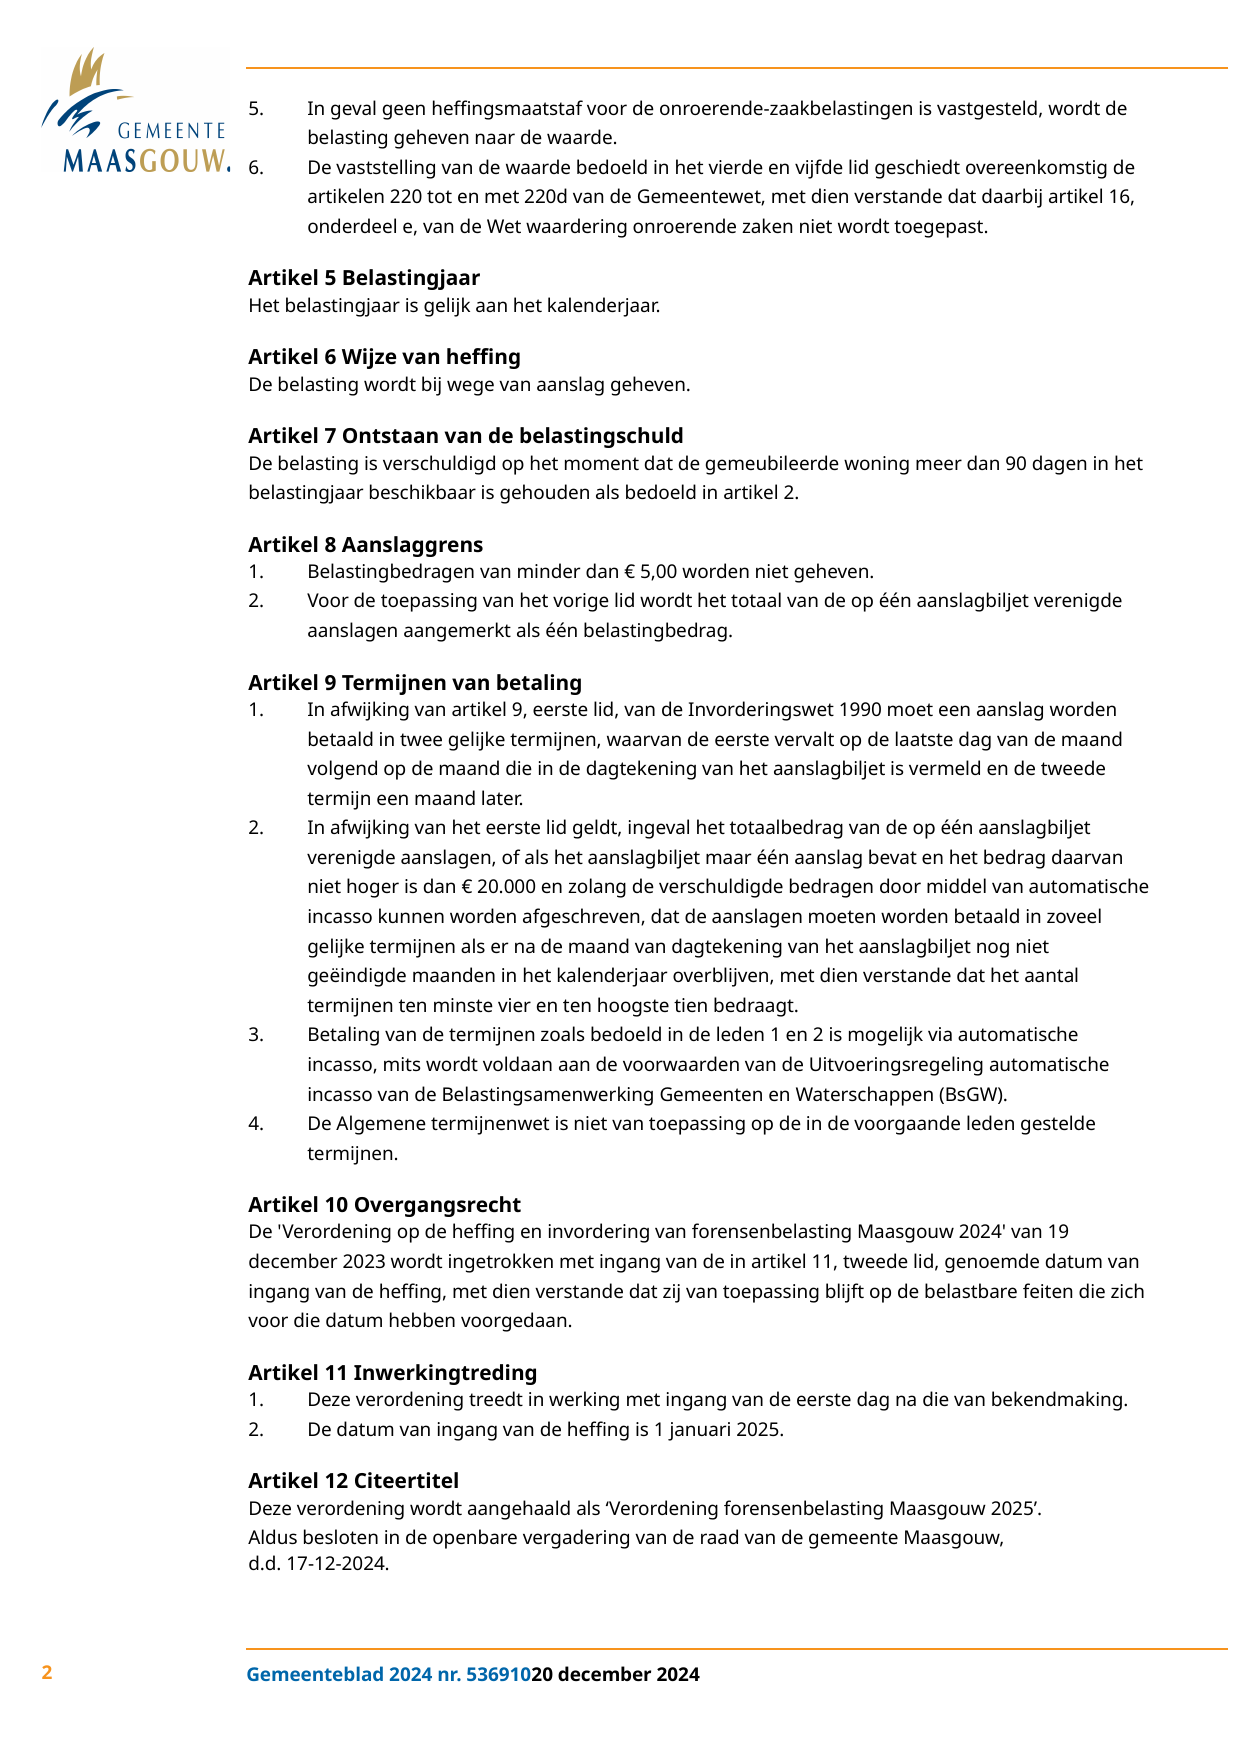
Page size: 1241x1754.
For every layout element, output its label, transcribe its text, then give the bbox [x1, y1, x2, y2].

text Artikel 10 Overgangsrecht [248, 1190, 1152, 1219]
list De datum van ingang van de heffing is 1 januari 2025. [248, 1416, 1152, 1442]
text Artikel 12 Citeertitel [248, 1466, 1152, 1495]
list Voor de toepassing van het vorige lid wordt het totaal van de op één aanslagbiljet verenigde aanslagen aangemerkt als één belastingbedrag. [248, 588, 1152, 643]
list De Algemene termijnenwet is niet van toepassing op de in de voorgaande leden gestelde termijnen. [248, 1110, 1152, 1166]
text d.d. 17-12-2024. [248, 1550, 1152, 1576]
list Deze verordening treedt in werking met ingang van de eerste dag na die van bekendmaking. [248, 1386, 1152, 1412]
text Artikel 8 Aanslaggrens [248, 530, 1152, 558]
list In afwijking van artikel 9, eerste lid, van de Invorderingswet 1990 moet een aanslag worden betaald in twee gelijke termijnen, waarvan de eerste vervalt op de laatste dag van de maand volgend op de maand die in de dagtekening van het aanslagbiljet is vermeld en de tweede termijn een maand later. [248, 696, 1152, 811]
picture [41, 47, 231, 172]
text Aldus besloten in de openbare vergadering van de raad van de gemeente Maasgouw, [248, 1524, 1152, 1550]
text De belasting wordt bij wege van aanslag geheven. [248, 371, 1152, 397]
list Belastingbedragen van minder dan € 5,00 worden niet geheven. [248, 558, 1152, 584]
list De vaststelling van de waarde bedoeld in het vierde en vijfde lid geschiedt overeenkomstig de artikelen 220 tot en met 220d van de Gemeentewet, met dien verstande dat daarbij artikel 16, onderdeel e, van de Wet waardering onroerende zaken niet wordt toegepast. [248, 154, 1152, 239]
text Het belastingjaar is gelijk aan het kalenderjaar. [248, 292, 1152, 318]
text Artikel 11 Inwerkingtreding [248, 1358, 1152, 1386]
text Artikel 7 Ontstaan van de belastingschuld [248, 421, 1152, 450]
list In afwijking van het eerste lid geldt, ingeval het totaalbedrag van de op één aanslagbiljet verenigde aanslagen, of als het aanslagbiljet maar één aanslag bevat en het bedrag daarvan niet hoger is dan € 20.000 en zolang de verschuldigde bedragen door middel van automatische incasso kunnen worden afgeschreven, dat de aanslagen moeten worden betaald in zoveel gelijke termijnen als er na de maand van dagtekening van het aanslagbiljet nog niet geëindigde maanden in het kalenderjaar overblijven, met dien verstande dat het aantal termijnen ten minste vier en ten hoogste tien bedraagt. [248, 814, 1152, 1018]
list In geval geen heffingsmaatstaf voor de onroerende-zaakbelastingen is vastgesteld, wordt de belasting geheven naar de waarde. [248, 95, 1152, 150]
text Deze verordening wordt aangehaald als ‘Verordening forensenbelasting Maasgouw 2025’. [248, 1495, 1152, 1521]
text Artikel 6 Wijze van heffing [248, 342, 1152, 371]
text Artikel 5 Belastingjaar [248, 263, 1152, 292]
text Artikel 9 Termijnen van betaling [248, 668, 1152, 696]
text De belasting is verschuldigd op het moment dat de gemeubileerde woning meer dan 90 dagen in het belastingjaar beschikbaar is gehouden als bedoeld in artikel 2. [248, 450, 1152, 505]
text De 'Verordening op de heffing en invordering van forensenbelasting Maasgouw 2024' van 19 december 2023 wordt ingetrokken met ingang van de in artikel 11, tweede lid, genoemde datum van ingang van de heffing, met dien verstande dat zij van toepassing blijft op de belastbare feiten die zich voor die datum hebben voorgedaan. [248, 1219, 1152, 1333]
list Betaling van de termijnen zoals bedoeld in de leden 1 en 2 is mogelijk via automatische incasso, mits wordt voldaan aan de voorwaarden van de Uitvoeringsregeling automatische incasso van de Belastingsamenwerking Gemeenten en Waterschappen (BsGW). [248, 1022, 1152, 1106]
